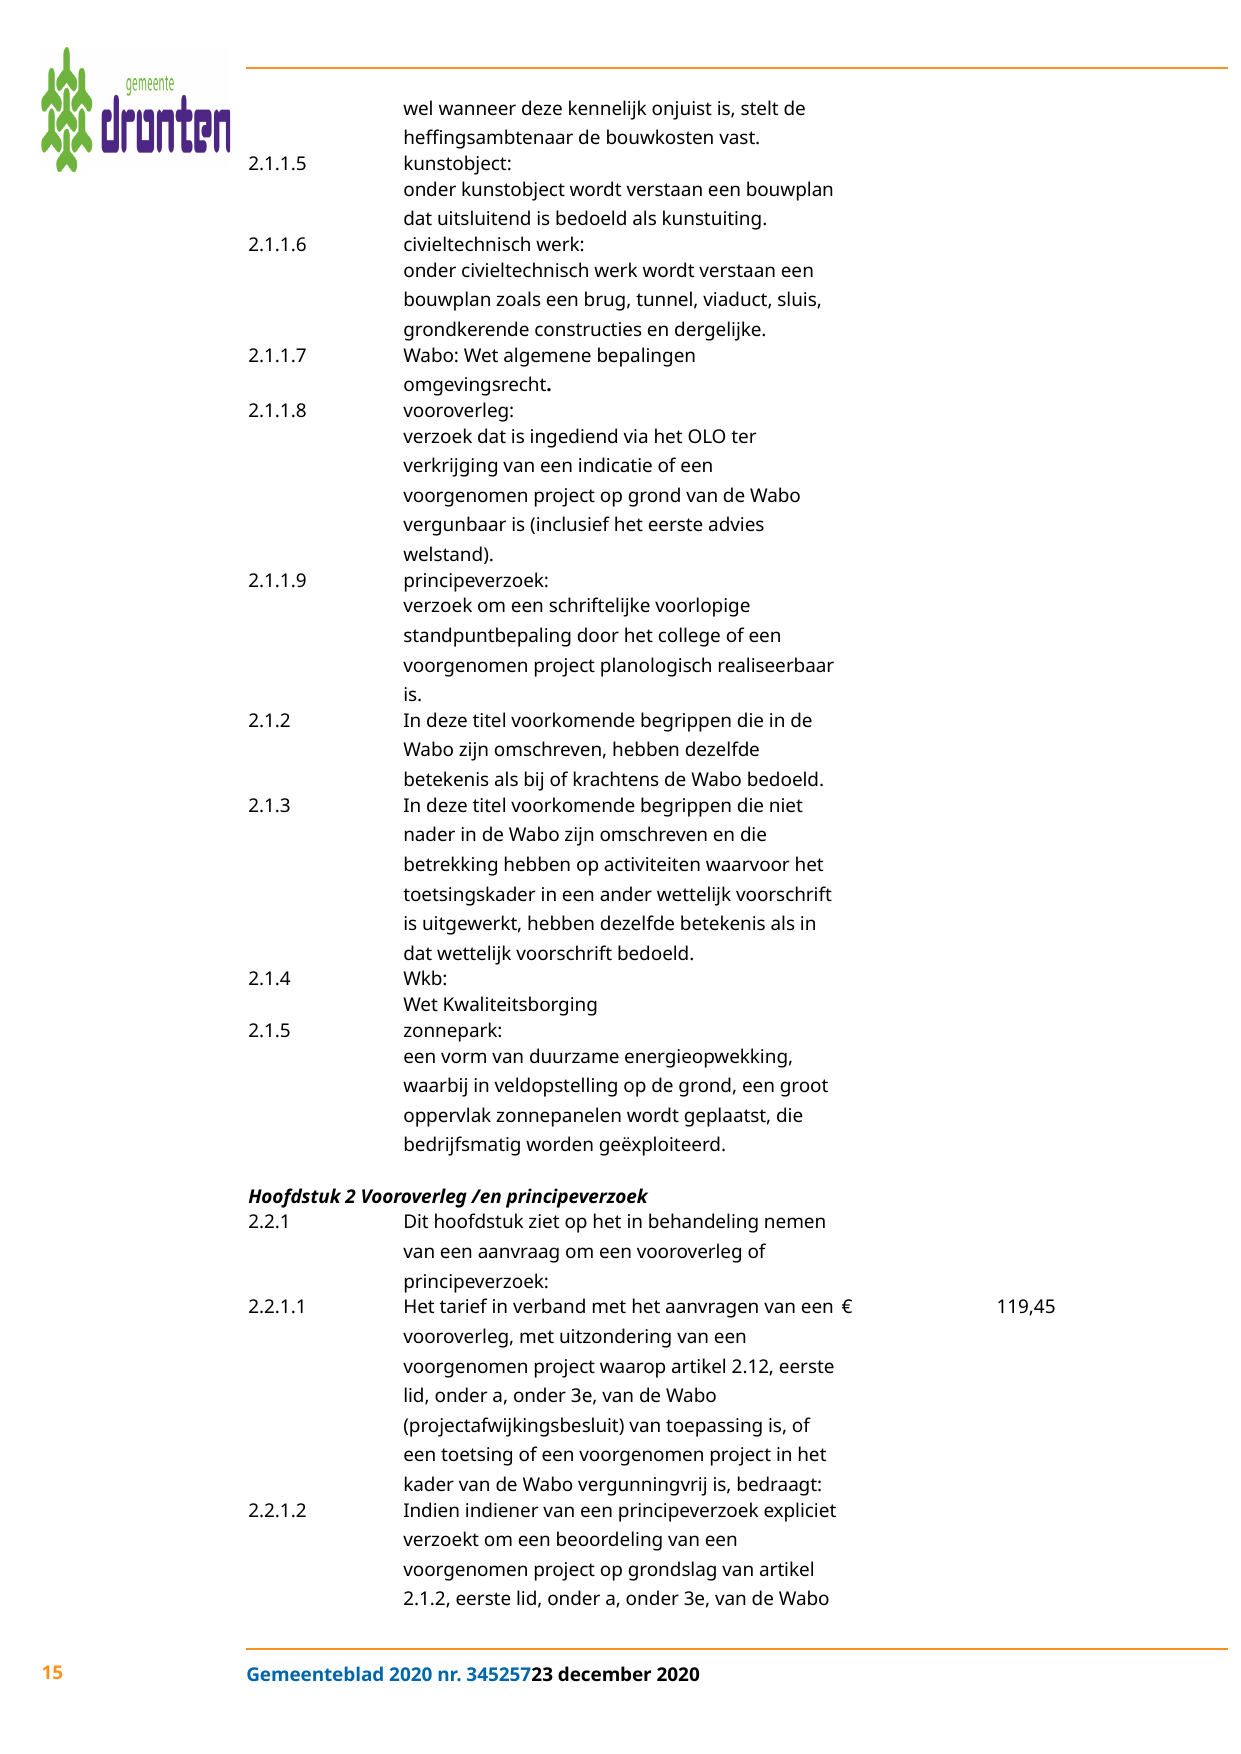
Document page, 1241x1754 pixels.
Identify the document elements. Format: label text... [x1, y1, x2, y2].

table_cell [996, 150, 1152, 176]
table_cell [248, 95, 403, 150]
table_cell verzoek dat is ingediend via het OLO ter verkrijging van een indicatie of een voorgenomen project op grond van de Wabo vergunbaar is (inclusief het eerste advies welstand). [403, 423, 841, 567]
table_cell Wet Kwaliteitsborging [403, 991, 841, 1017]
table_cell [841, 95, 996, 150]
table_cell onder civieltechnisch werk wordt verstaan een bouwplan zoals een brug, tunnel, viaduct, sluis, grondkerende constructies en dergelijke. [403, 257, 841, 342]
table_cell [996, 1209, 1152, 1294]
table_cell Wabo: Wet algemene bepalingen omgevingsrecht. [403, 342, 841, 397]
table_cell vooroverleg: [403, 397, 841, 423]
table_cell onder kunstobject wordt verstaan een bouwplan dat uitsluitend is bedoeld als kunstuiting. [403, 176, 841, 231]
table_cell 2.1.4 [248, 966, 403, 991]
table_cell [841, 231, 996, 257]
table_cell [248, 593, 403, 707]
table_cell 2.1.2 [248, 707, 403, 792]
picture [41, 47, 231, 172]
table_cell een vorm van duurzame energieopwekking, waarbij in veldopstelling op de grond, een groot oppervlak zonnepanelen wordt geplaatst, die bedrijfsmatig worden geëxploiteerd. [403, 1043, 841, 1157]
table_cell € [841, 1294, 996, 1497]
table_cell Het tarief in verband met het aanvragen van een vooroverleg, met uitzondering van een voorgenomen project waarop artikel 2.12, eerste lid, onder a, onder 3e, van de Wabo (projectafwijkingsbesluit) van toepassing is, of een toetsing of een voorgenomen project in het kader van de Wabo vergunningvrij is, bedraagt: [403, 1294, 841, 1497]
table_cell [841, 991, 996, 1017]
table_cell zonnepark: [403, 1017, 841, 1043]
table_cell 2.1.1.8 [248, 397, 403, 423]
table_cell Hoofdstuk 2 Vooroverleg /en principeverzoek [248, 1183, 1152, 1209]
table_cell Indien indiener van een principeverzoek expliciet verzoekt om een beoordeling van een voorgenomen project op grondslag van artikel 2.1.2, eerste lid, onder a, onder 3e, van de Wabo [403, 1497, 841, 1611]
table_cell [996, 231, 1152, 257]
table_cell [996, 593, 1152, 707]
table_cell [841, 176, 996, 231]
table_cell [841, 966, 996, 991]
table_cell [841, 150, 996, 176]
table_cell [248, 1157, 1152, 1183]
table_cell [996, 966, 1152, 991]
table_cell 2.2.1 [248, 1209, 403, 1294]
table_cell [996, 176, 1152, 231]
table_cell kunstobject: [403, 150, 841, 176]
table_cell [841, 257, 996, 342]
table_cell [996, 1017, 1152, 1043]
table_cell 119,45 [996, 1294, 1152, 1497]
table_cell 2.1.1.5 [248, 150, 403, 176]
table_cell [841, 1017, 996, 1043]
table_cell [996, 1043, 1152, 1157]
table_cell [248, 257, 403, 342]
table_cell [996, 792, 1152, 966]
table_cell [996, 257, 1152, 342]
table_cell [841, 342, 996, 397]
table_cell [996, 991, 1152, 1017]
table_cell [996, 707, 1152, 792]
table_cell [841, 1043, 996, 1157]
table_cell In deze titel voorkomende begrippen die niet nader in de Wabo zijn omschreven en die betrekking hebben op activiteiten waarvoor het toetsingskader in een ander wettelijk voorschrift is uitgewerkt, hebben dezelfde betekenis als in dat wettelijk voorschrift bedoeld. [403, 792, 841, 966]
table_cell [248, 991, 403, 1017]
table_cell [996, 95, 1152, 150]
table_cell principeverzoek: [403, 567, 841, 593]
table_cell [996, 567, 1152, 593]
table_cell civieltechnisch werk: [403, 231, 841, 257]
table_cell verzoek om een schriftelijke voorlopige standpuntbepaling door het college of een voorgenomen project planologisch realiseerbaar is. [403, 593, 841, 707]
table_cell [248, 423, 403, 567]
table_cell [996, 1497, 1152, 1611]
table_cell 2.1.1.6 [248, 231, 403, 257]
table_cell 2.1.3 [248, 792, 403, 966]
table_cell [996, 397, 1152, 423]
table_cell [248, 1043, 403, 1157]
table_cell In deze titel voorkomende begrippen die in de Wabo zijn omschreven, hebben dezelfde betekenis als bij of krachtens de Wabo bedoeld. [403, 707, 841, 792]
table_cell wel wanneer deze kennelijk onjuist is, stelt de heffingsambtenaar de bouwkosten vast. [403, 95, 841, 150]
table_cell [841, 397, 996, 423]
table_cell 2.2.1.2 [248, 1497, 403, 1611]
table_cell [248, 176, 403, 231]
table_cell [841, 1497, 996, 1611]
table_cell [841, 567, 996, 593]
table_cell Wkb: [403, 966, 841, 991]
table_cell 2.2.1.1 [248, 1294, 403, 1497]
table_cell [841, 423, 996, 567]
table_cell [841, 707, 996, 792]
table_cell 2.1.1.9 [248, 567, 403, 593]
table_cell [841, 1209, 996, 1294]
table_cell [996, 342, 1152, 397]
table_cell [996, 423, 1152, 567]
table_cell [841, 792, 996, 966]
table_cell 2.1.1.7 [248, 342, 403, 397]
table_cell 2.1.5 [248, 1017, 403, 1043]
table_cell [841, 593, 996, 707]
table_cell Dit hoofdstuk ziet op het in behandeling nemen van een aanvraag om een vooroverleg of principeverzoek: [403, 1209, 841, 1294]
